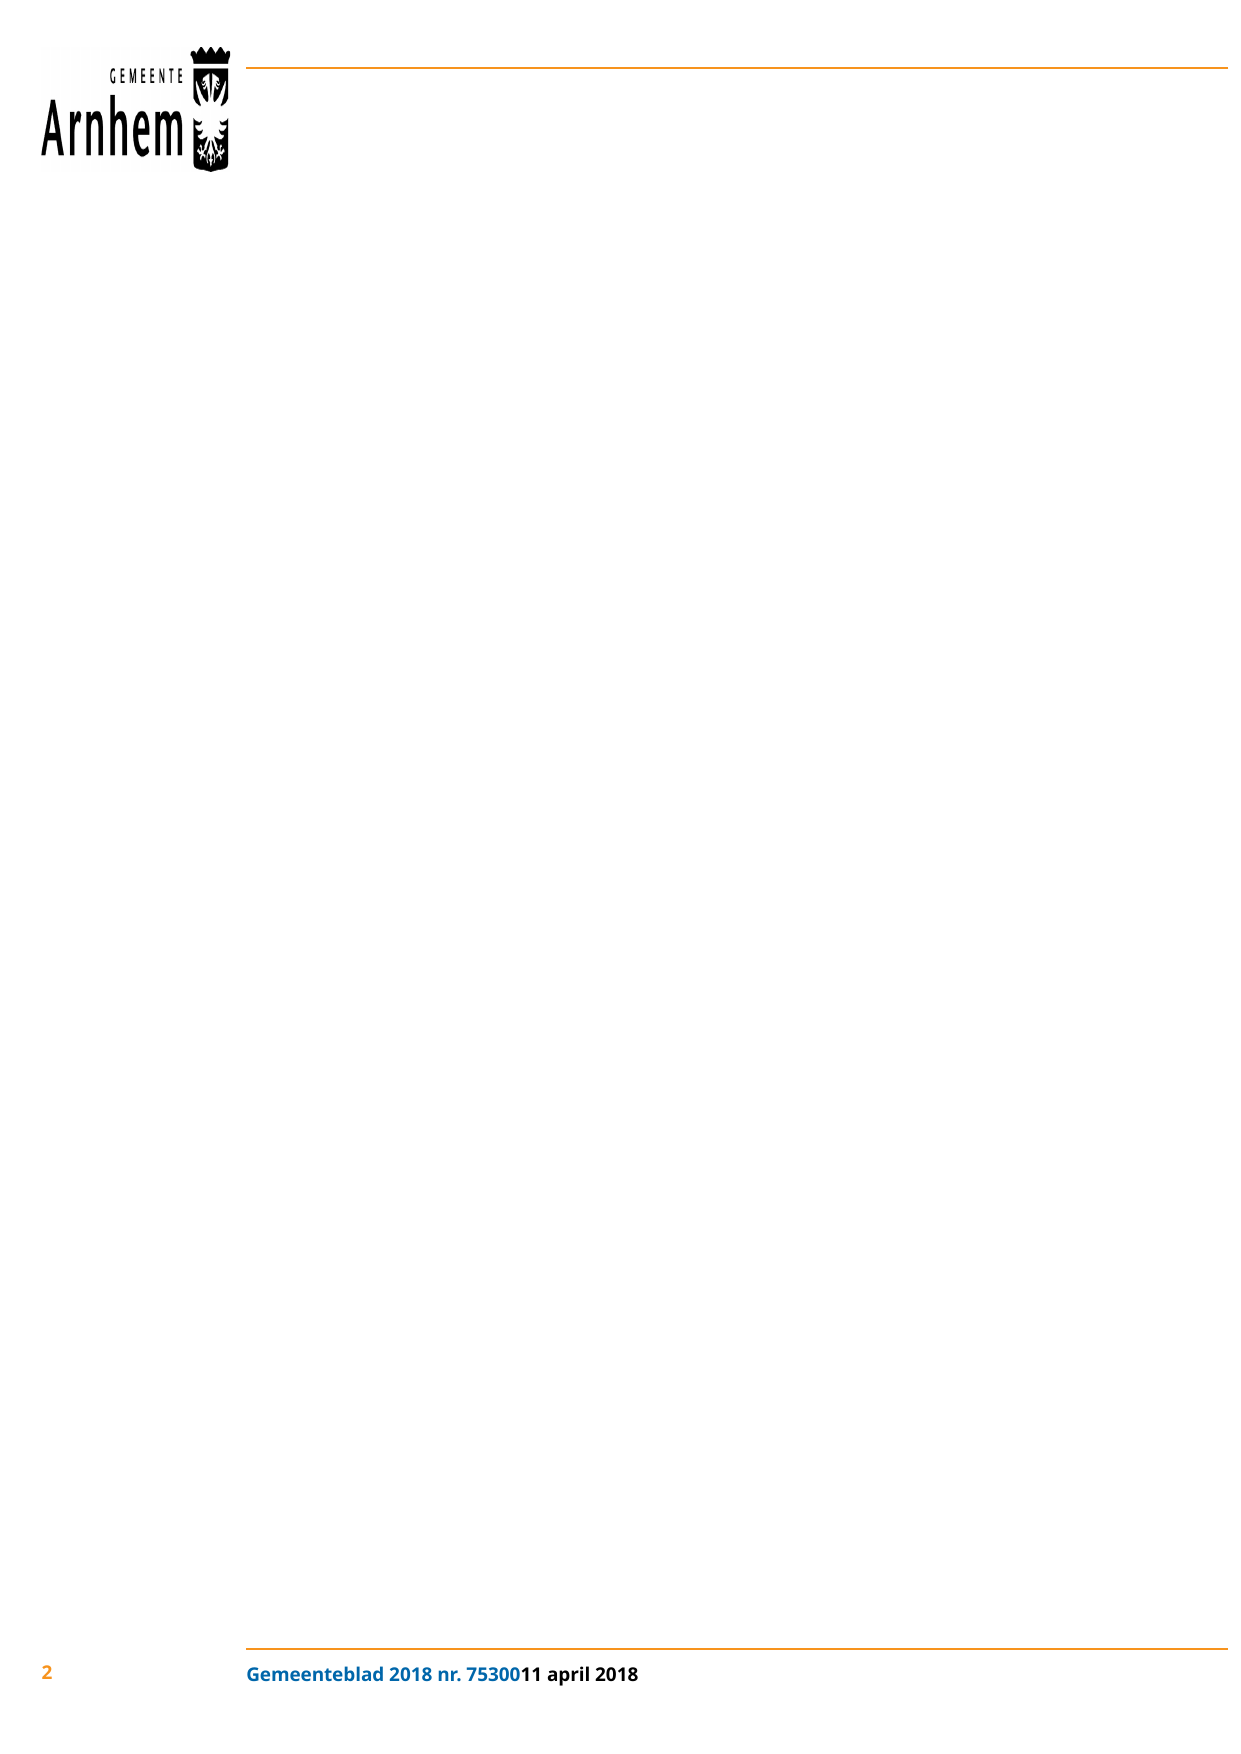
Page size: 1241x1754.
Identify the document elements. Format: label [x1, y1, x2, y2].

picture [41, 47, 231, 172]
